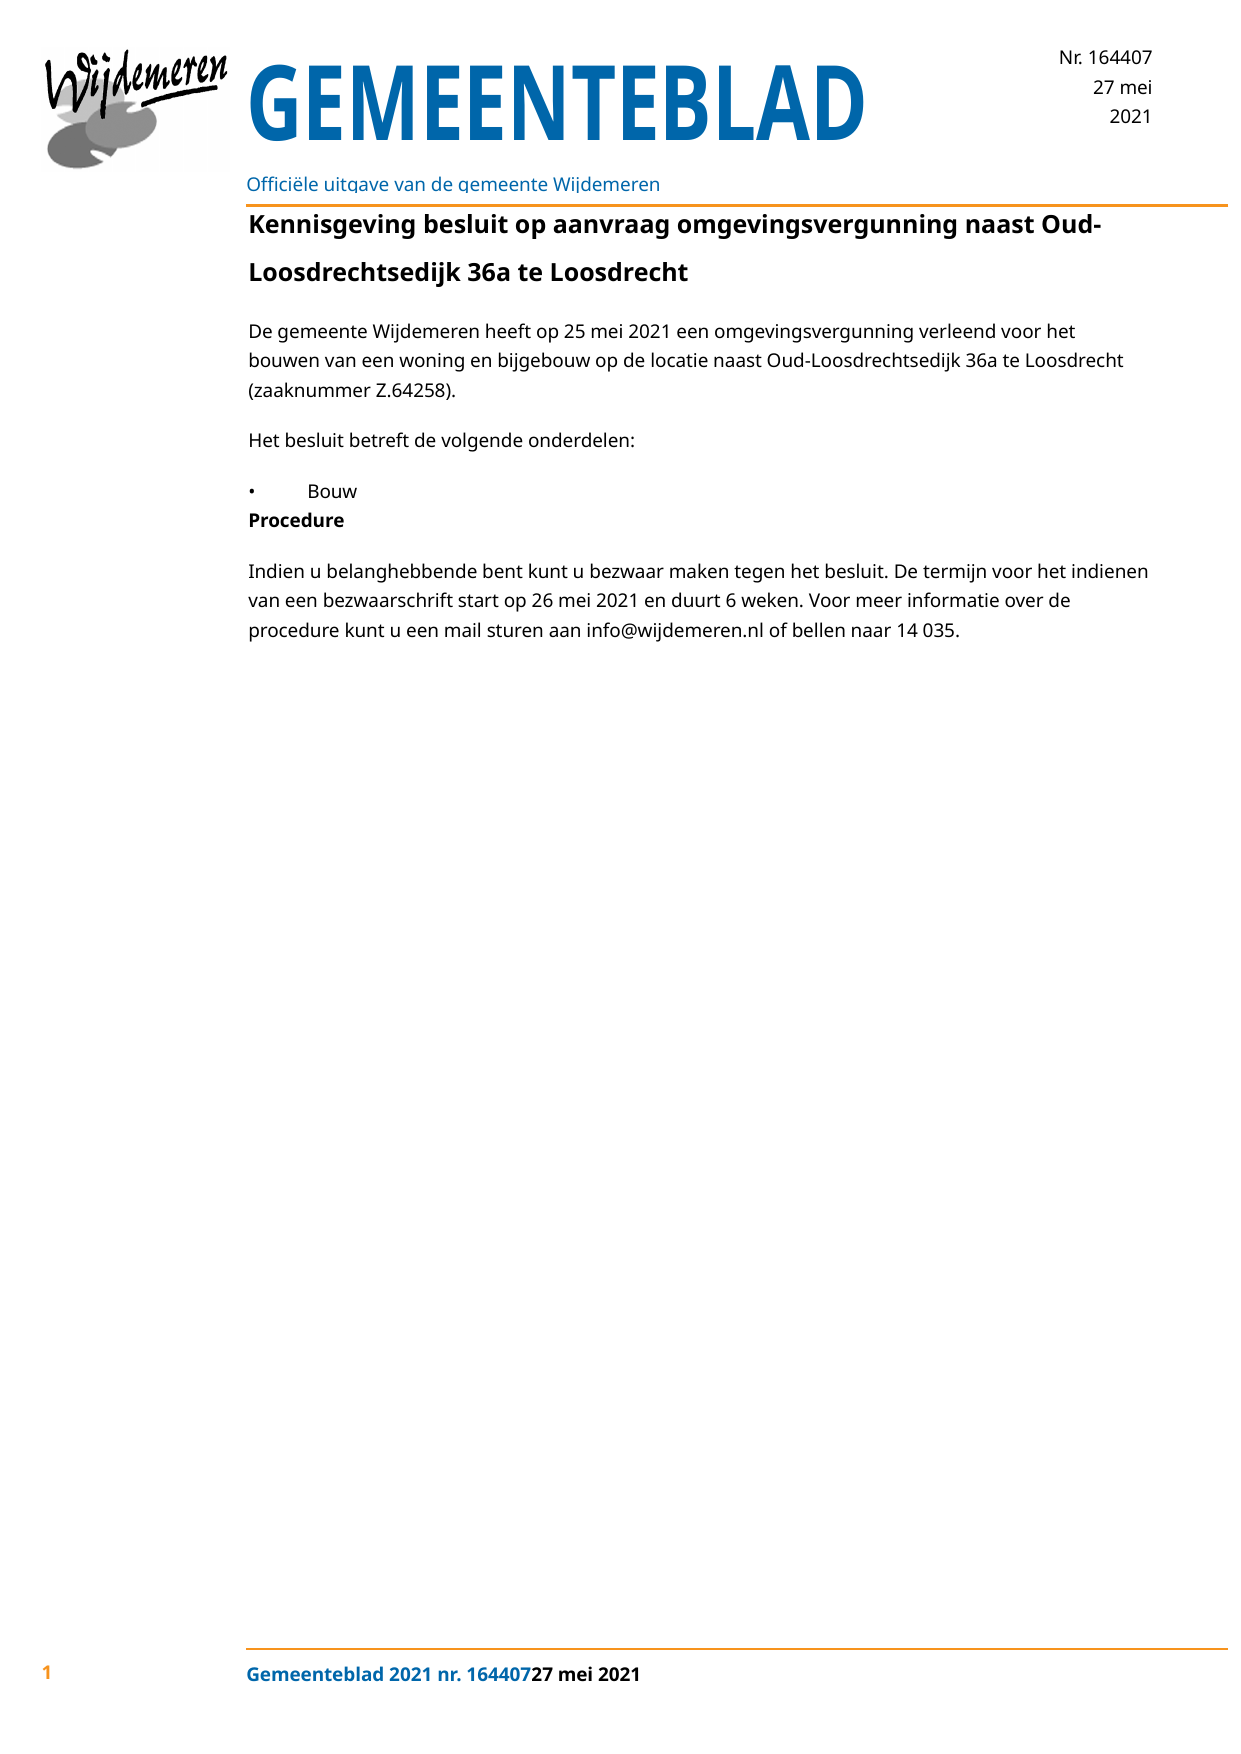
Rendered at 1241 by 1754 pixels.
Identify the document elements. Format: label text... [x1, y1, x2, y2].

text Indien u belanghebbende bent kunt u bezwaar maken tegen het besluit. De termijn voor het indienen van een bezwaarschrift start op 26 mei 2021 en duurt 6 weken. Voor meer informatie over de procedure kunt u een mail sturen aan info@wijdemeren.nl of bellen naar 14 035. [248, 558, 1152, 643]
list Bouw [248, 478, 1152, 504]
text Het besluit betreft de volgende onderdelen: [248, 427, 1152, 453]
text Procedure [248, 507, 1152, 533]
text Kennisgeving besluit op aanvraag omgevingsvergunning naast Oud-Loosdrechtsedijk 36a te Loosdrecht [248, 207, 1152, 288]
picture [41, 47, 231, 172]
text De gemeente Wijdemeren heeft op 25 mei 2021 een omgevingsvergunning verleend voor het bouwen van een woning en bijgebouw op de locatie naast Oud-Loosdrechtsedijk 36a te Loosdrecht (zaaknummer Z.64258). [248, 318, 1152, 403]
